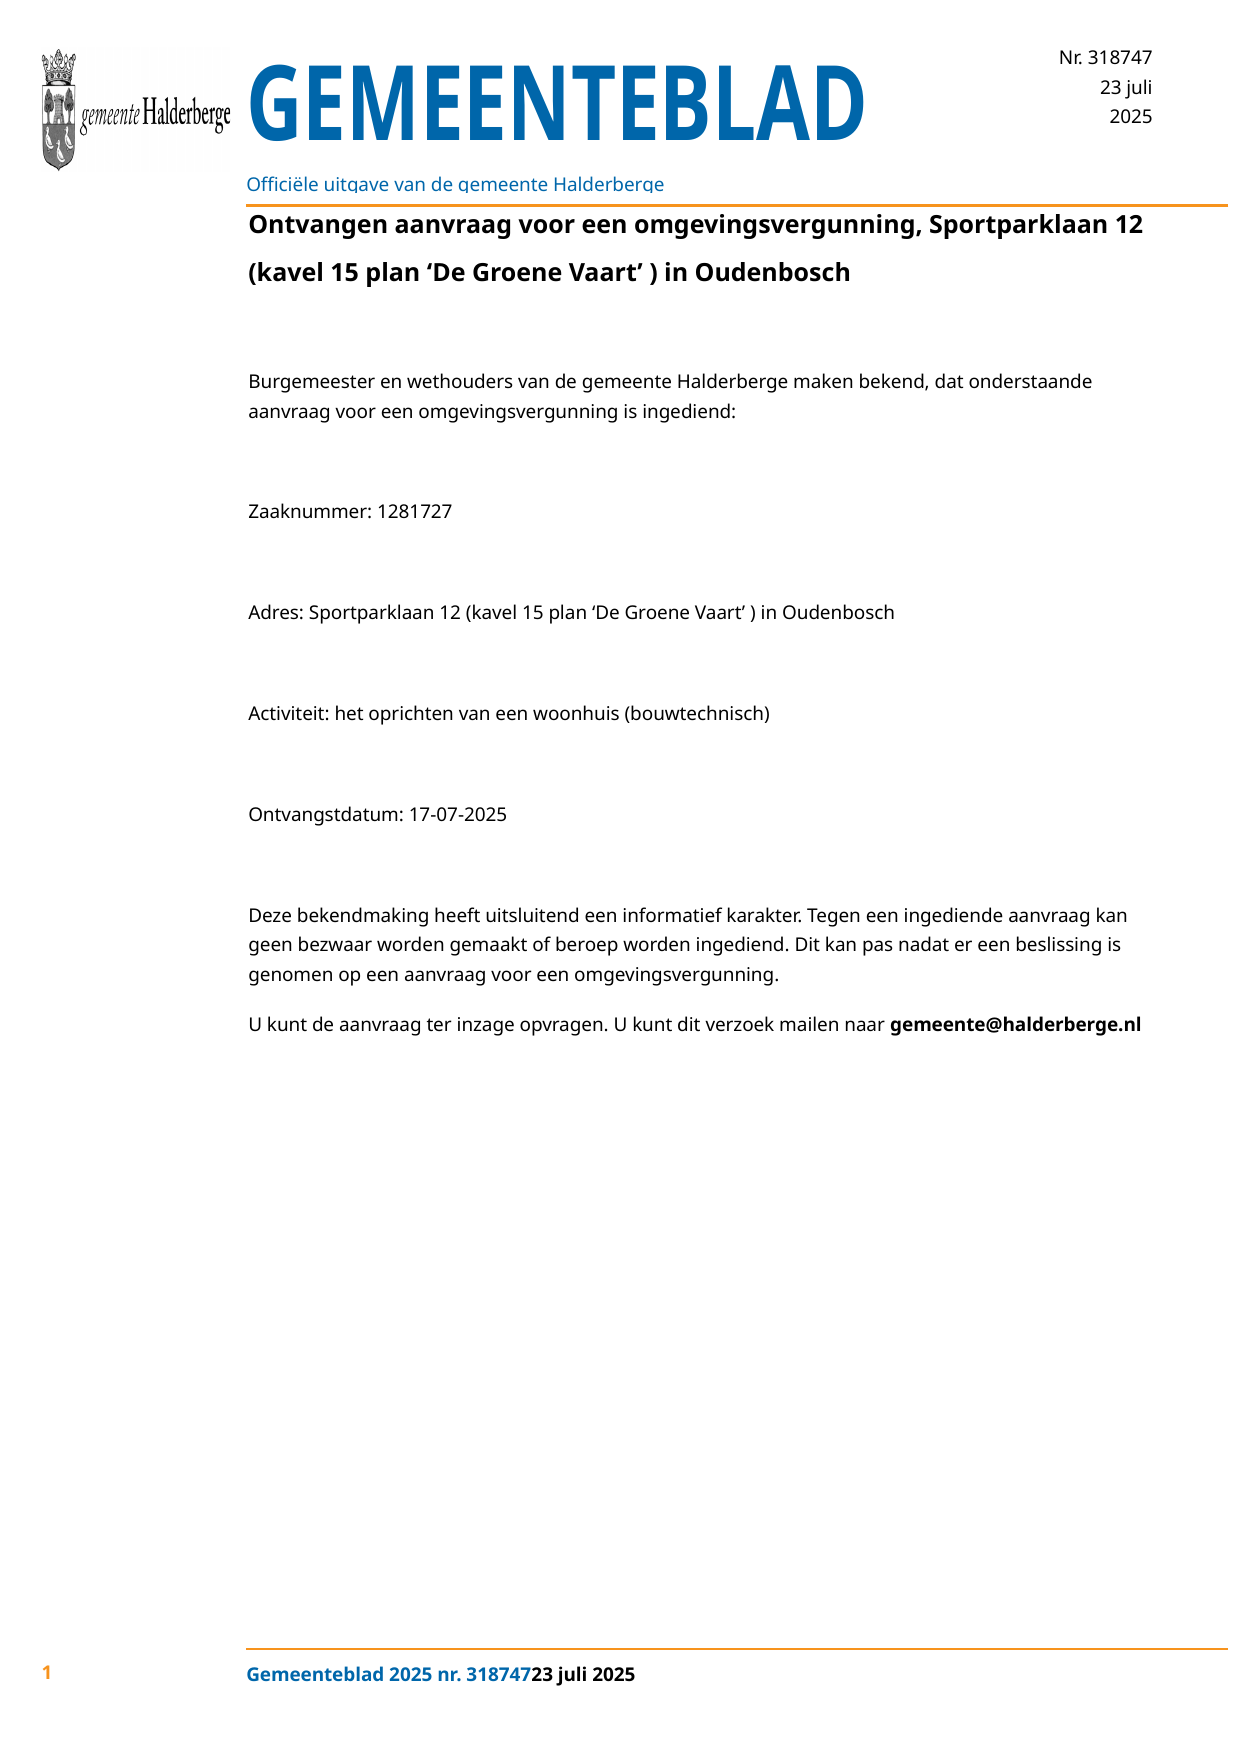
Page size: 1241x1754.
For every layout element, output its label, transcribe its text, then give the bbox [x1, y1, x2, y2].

text Burgemeester en wethouders van de gemeente Halderberge maken bekend, dat onderstaande aanvraag voor een omgevingsvergunning is ingediend: [248, 368, 1152, 424]
text Ontvangen aanvraag voor een omgevingsvergunning, Sportparklaan 12 (kavel 15 plan ‘De Groene Vaart’ ) in Oudenbosch [248, 207, 1152, 288]
text Zaaknummer: 1281727 [248, 499, 1152, 524]
text Ontvangstdatum: 17-07-2025 [248, 801, 1152, 827]
text Activiteit: het oprichten van een woonhuis (bouwtechnisch) [248, 700, 1152, 726]
text U kunt de aanvraag ter inzage opvragen. U kunt dit verzoek mailen naar gemeente@halderberge.nl [248, 1012, 1152, 1037]
picture [41, 47, 231, 172]
text Adres: Sportparklaan 12 (kavel 15 plan ‘De Groene Vaart’ ) in Oudenbosch [248, 599, 1152, 625]
text Deze bekendmaking heeft uitsluitend een informatief karakter. Tegen een ingediende aanvraag kan geen bezwaar worden gemaakt of beroep worden ingediend. Dit kan pas nadat er een beslissing is genomen op een aanvraag voor een omgevingsvergunning. [248, 902, 1152, 987]
